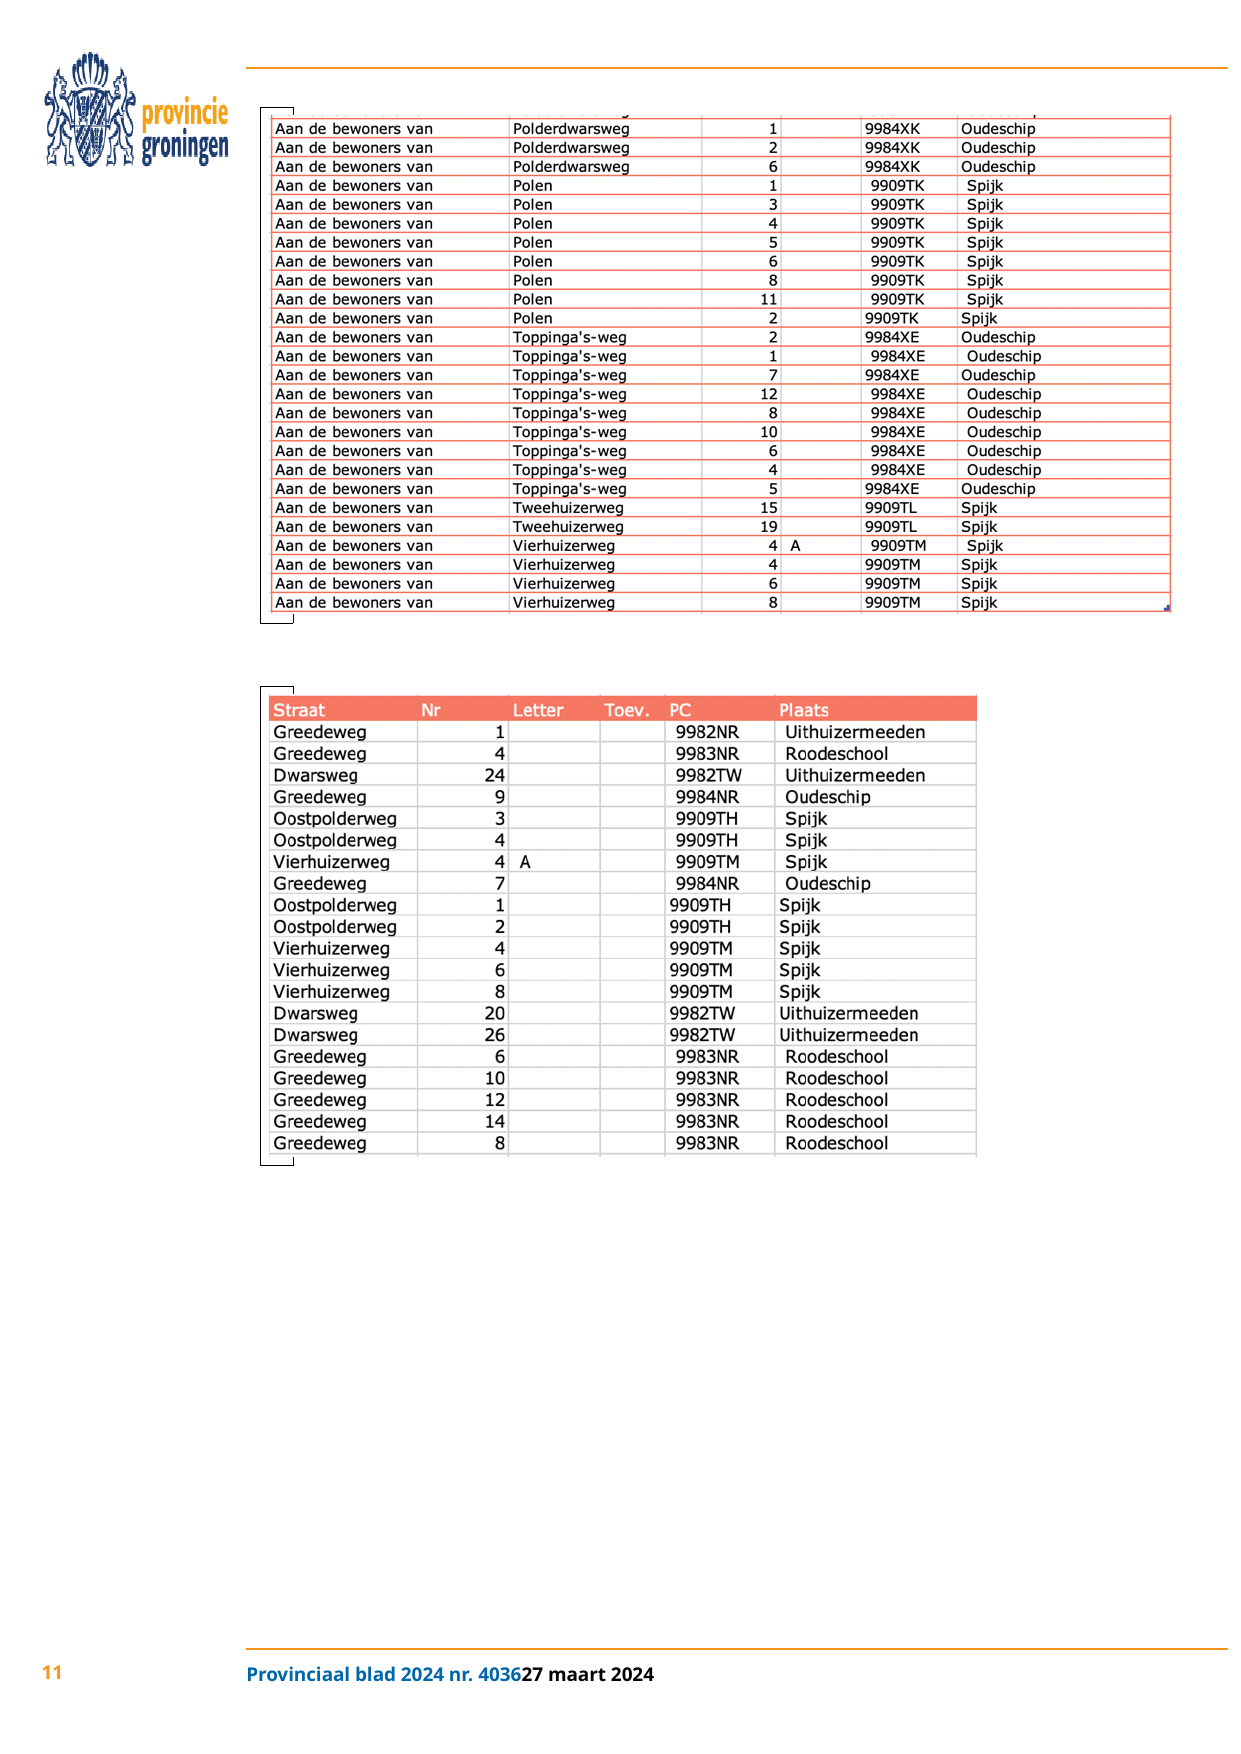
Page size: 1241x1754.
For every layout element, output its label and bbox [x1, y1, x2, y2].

picture [268, 694, 978, 1157]
picture [41, 47, 231, 172]
picture [268, 115, 1173, 614]
